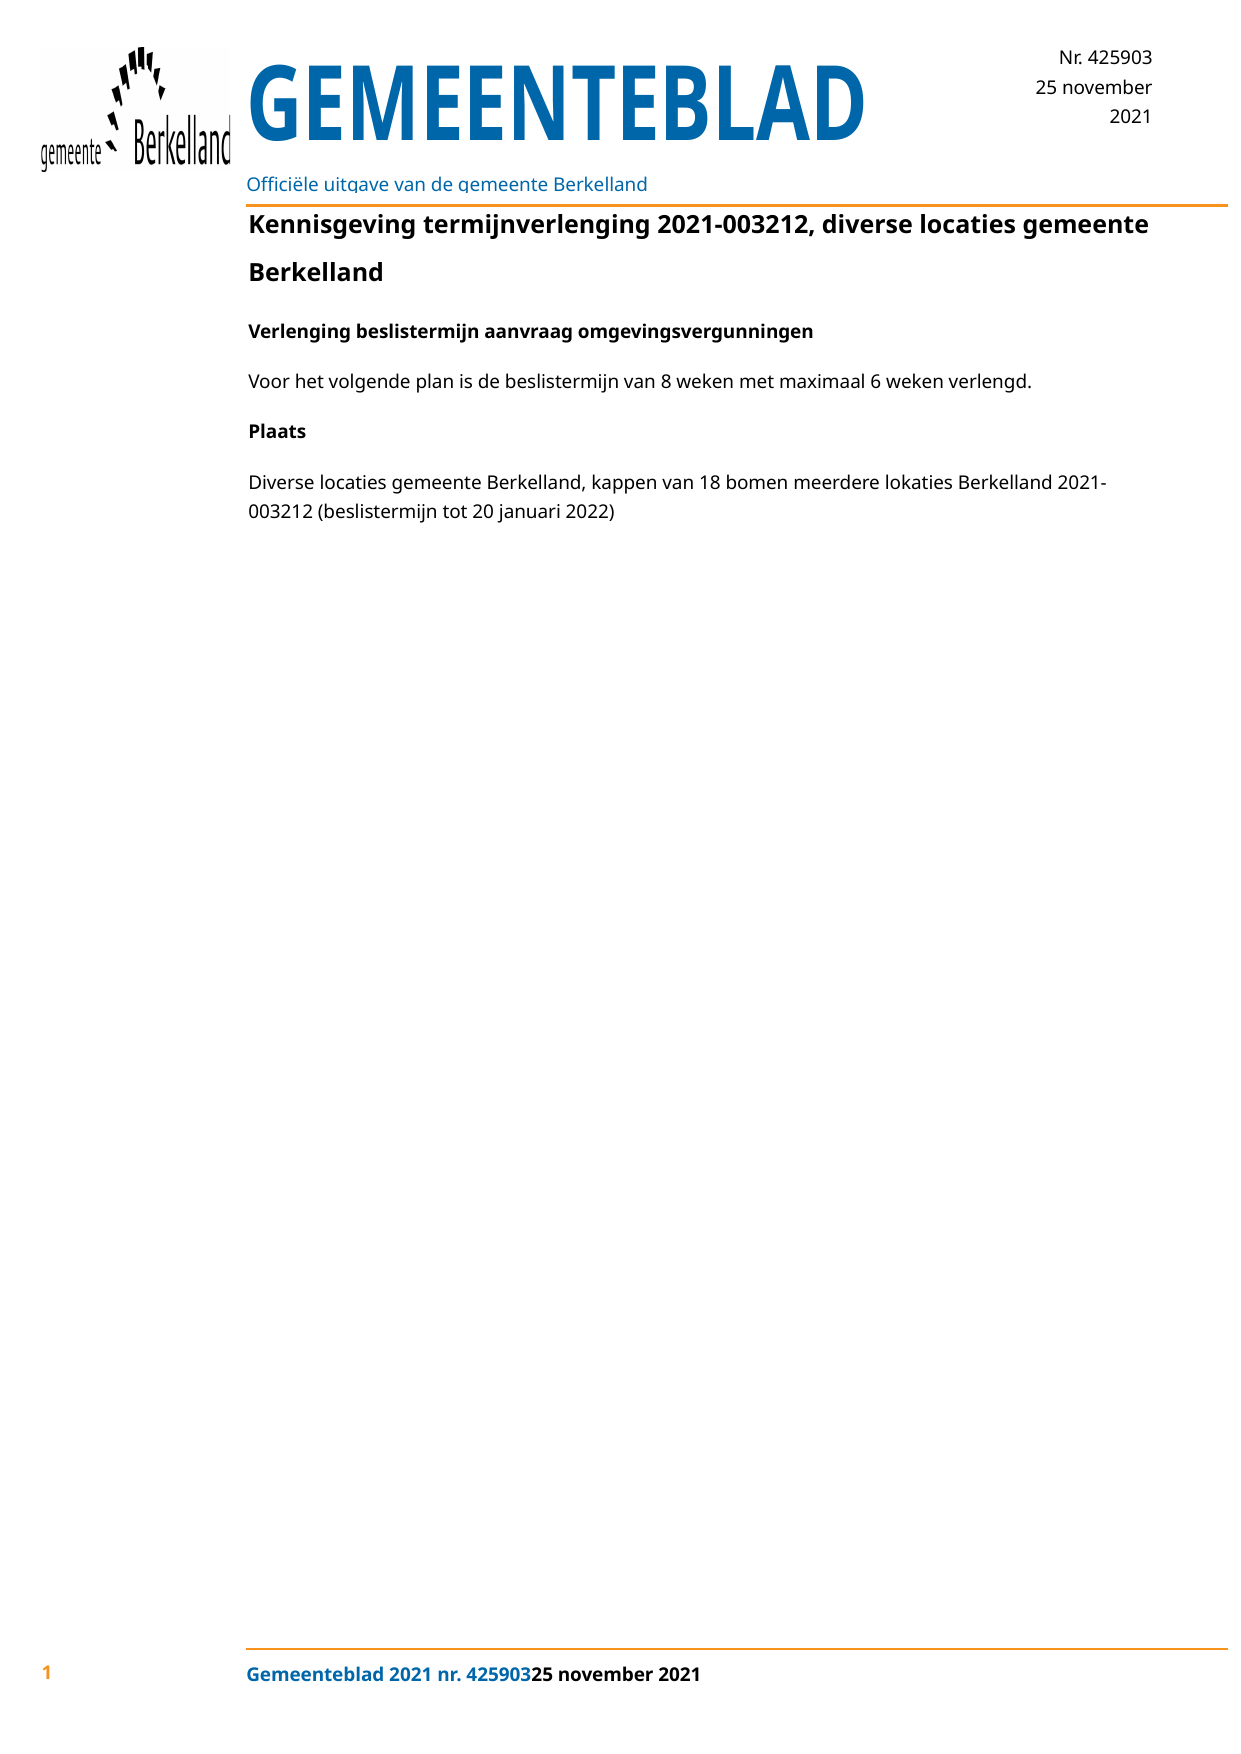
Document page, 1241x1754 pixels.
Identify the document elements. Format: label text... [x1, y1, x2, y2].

text Diverse locaties gemeente Berkelland, kappen van 18 bomen meerdere lokaties Berkelland 2021-003212 (beslistermijn tot 20 januari 2022) [248, 469, 1152, 524]
text Verlenging beslistermijn aanvraag omgevingsvergunningen [248, 318, 1152, 344]
text Voor het volgende plan is de beslistermijn van 8 weken met maximaal 6 weken verlengd. [248, 368, 1152, 394]
text Kennisgeving termijnverlenging 2021-003212, diverse locaties gemeente Berkelland [248, 207, 1152, 288]
picture [41, 47, 231, 172]
text Plaats [248, 419, 1152, 444]
